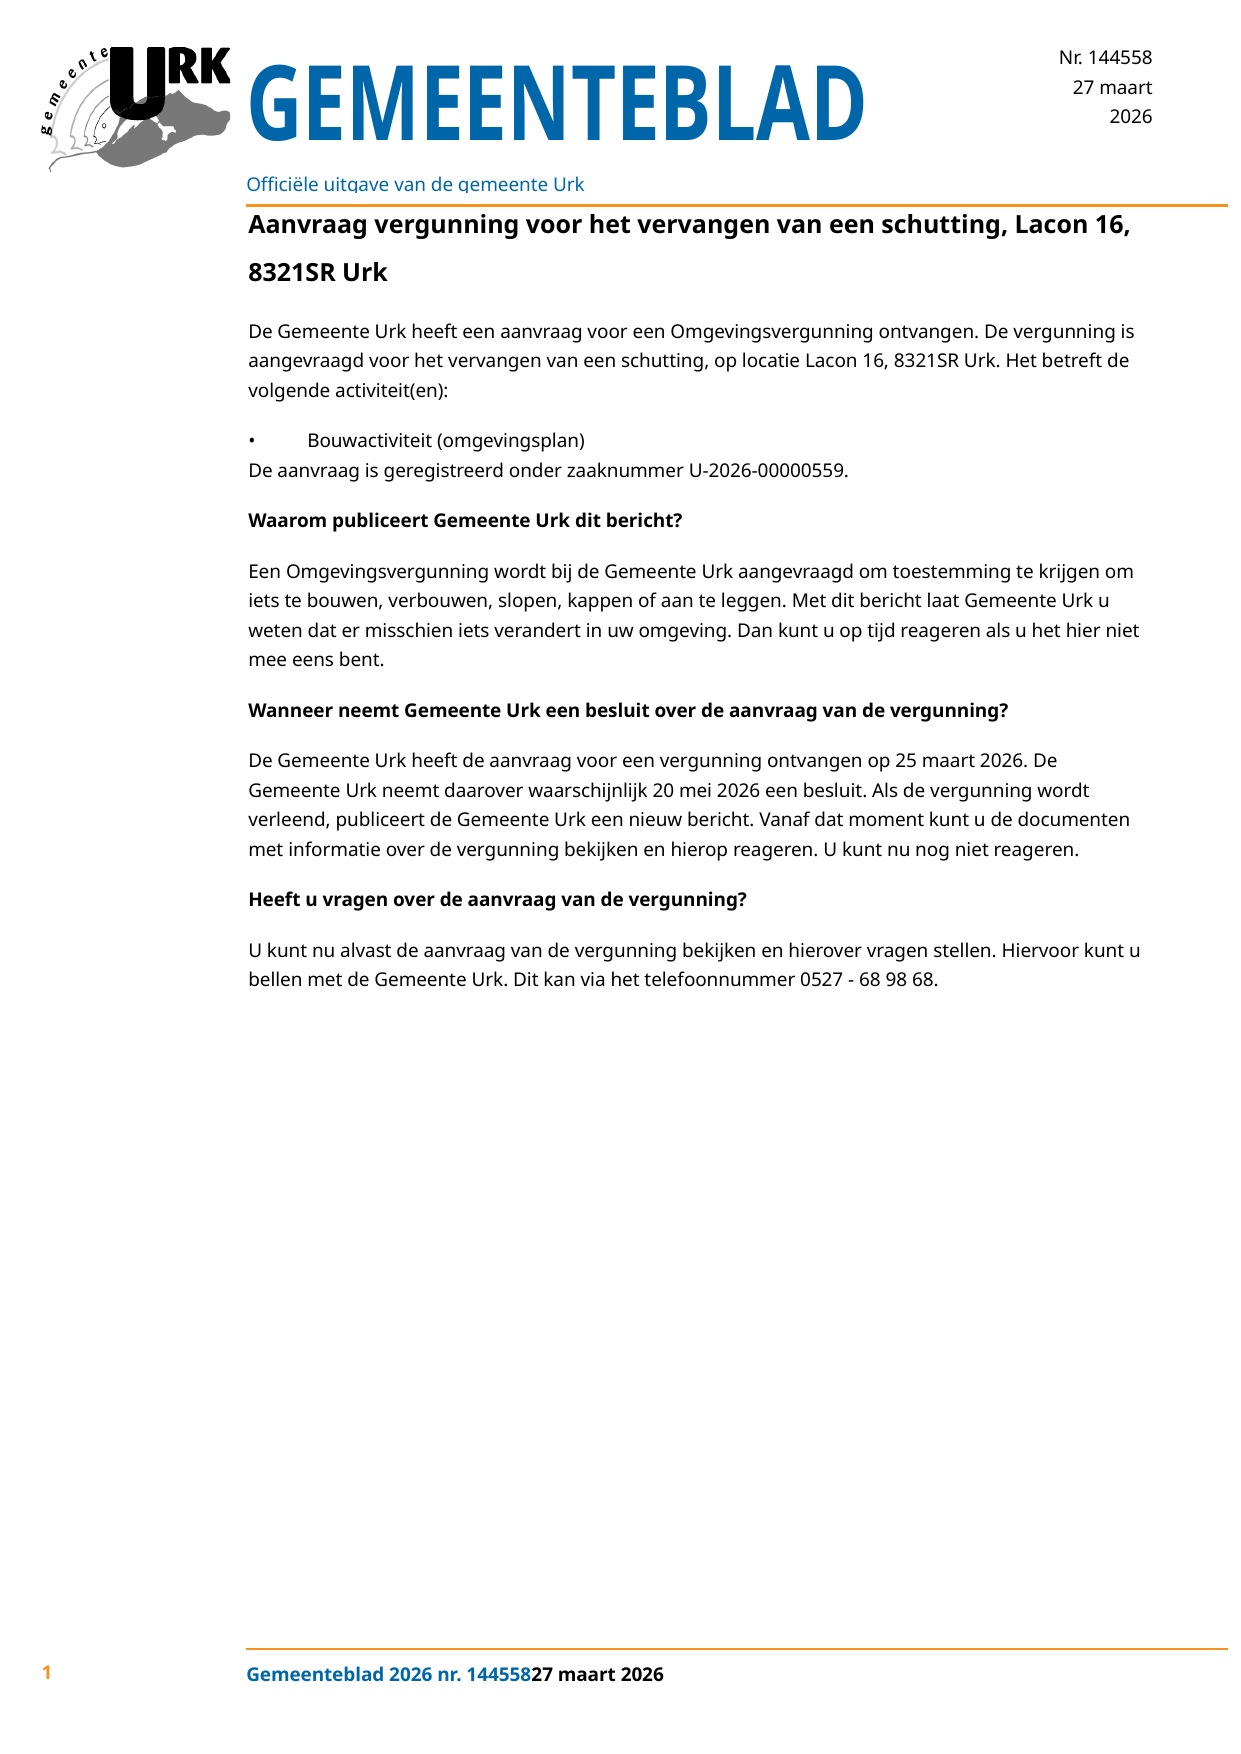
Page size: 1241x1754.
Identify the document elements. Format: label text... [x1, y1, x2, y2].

text Waarom publiceert Gemeente Urk dit bericht? [248, 507, 1152, 533]
picture [41, 47, 231, 172]
text De Gemeente Urk heeft de aanvraag voor een vergunning ontvangen op 25 maart 2026. De Gemeente Urk neemt daarover waarschijnlijk 20 mei 2026 een besluit. Als de vergunning wordt verleend, publiceert de Gemeente Urk een nieuw bericht. Vanaf dat moment kunt u de documenten met informatie over de vergunning bekijken en hierop reageren. U kunt nu nog niet reageren. [248, 747, 1152, 862]
text De aanvraag is geregistreerd onder zaaknummer U-2026-00000559. [248, 457, 1152, 483]
list Bouwactiviteit (omgevingsplan) [248, 427, 1152, 453]
text Wanneer neemt Gemeente Urk een besluit over de aanvraag van de vergunning? [248, 697, 1152, 723]
text Aanvraag vergunning voor het vervangen van een schutting, Lacon 16, 8321SR Urk [248, 207, 1152, 288]
text De Gemeente Urk heeft een aanvraag voor een Omgevingsvergunning ontvangen. De vergunning is aangevraagd voor het vervangen van een schutting, op locatie Lacon 16, 8321SR Urk. Het betreft de volgende activiteit(en): [248, 318, 1152, 403]
text U kunt nu alvast de aanvraag van de vergunning bekijken en hierover vragen stellen. Hiervoor kunt u bellen met de Gemeente Urk. Dit kan via het telefoonnummer 0527 - 68 98 68. [248, 937, 1152, 992]
text Een Omgevingsvergunning wordt bij de Gemeente Urk aangevraagd om toestemming te krijgen om iets te bouwen, verbouwen, slopen, kappen of aan te leggen. Met dit bericht laat Gemeente Urk u weten dat er misschien iets verandert in uw omgeving. Dan kunt u op tijd reageren als u het hier niet mee eens bent. [248, 558, 1152, 672]
text Heeft u vragen over de aanvraag van de vergunning? [248, 887, 1152, 912]
